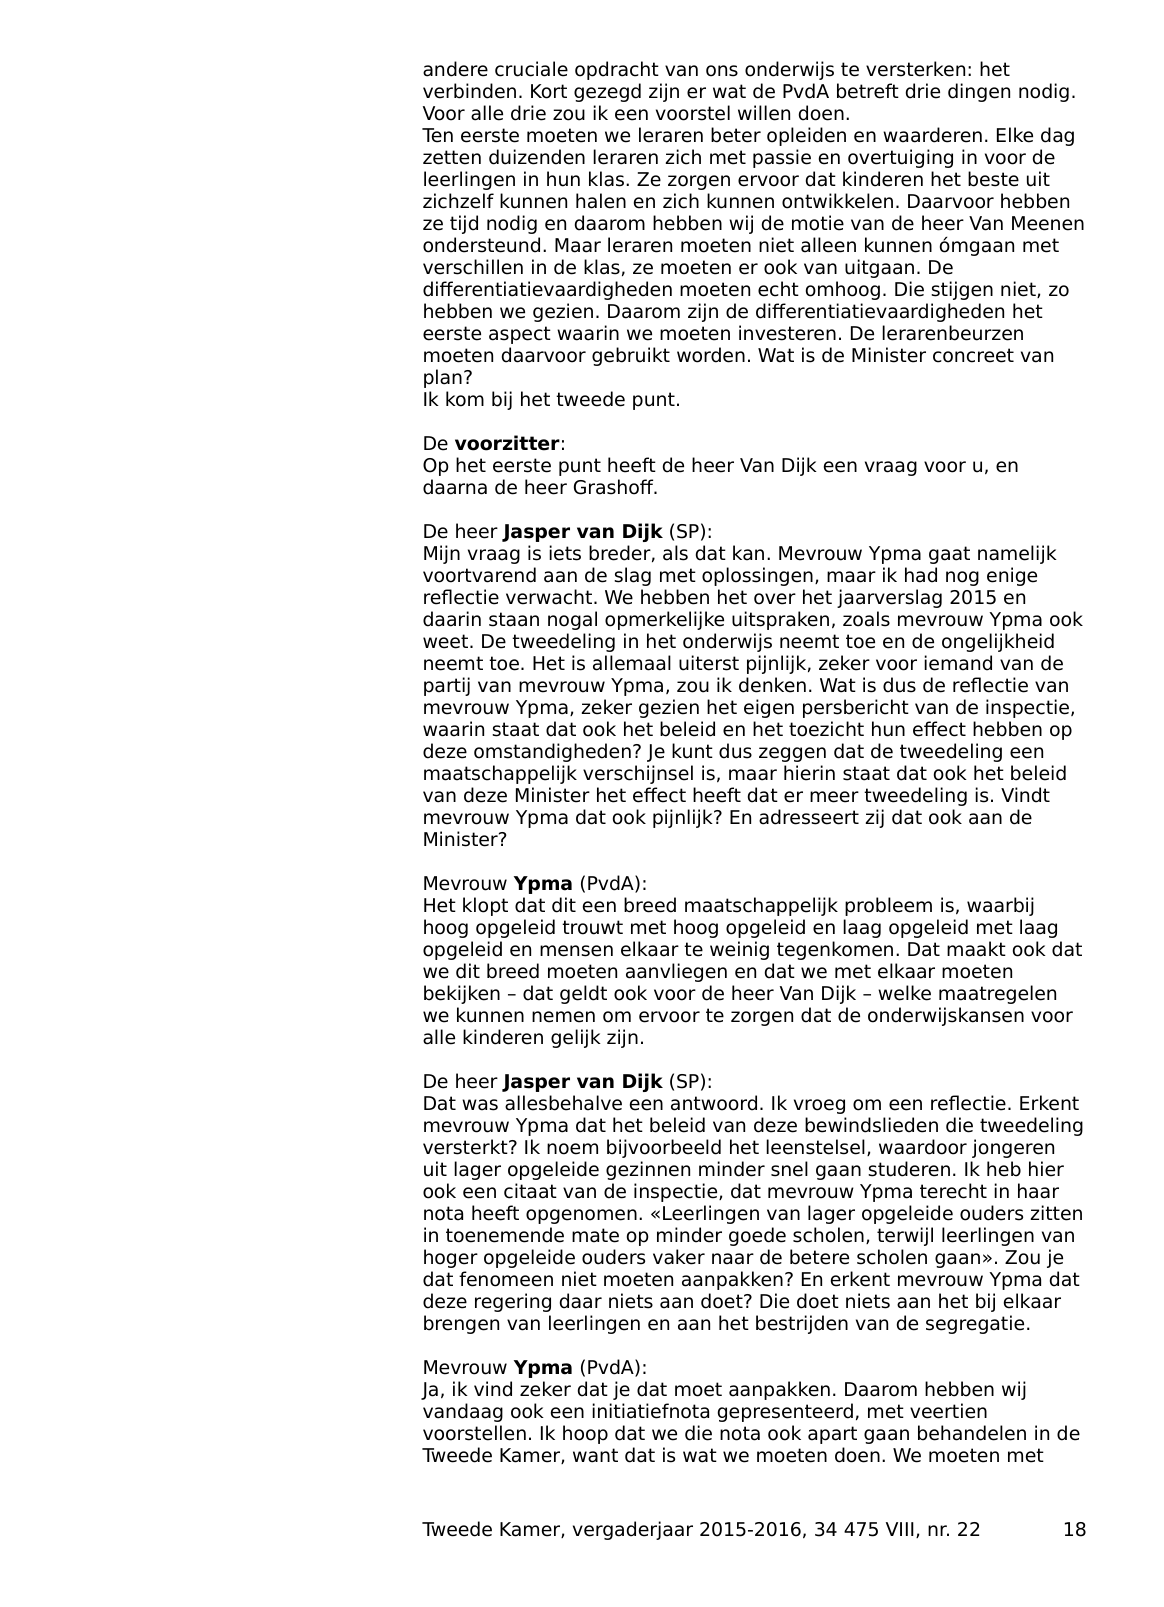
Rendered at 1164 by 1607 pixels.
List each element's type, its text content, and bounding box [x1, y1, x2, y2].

text Mijn vraag is iets breder, als dat kan. Mevrouw Ypma gaat namelijk voortvarend aan de slag met oplossingen, maar ik had nog enige reflectie verwacht. We hebben het over het jaarverslag 2015 en daarin staan nogal opmerkelijke uitspraken, zoals mevrouw Ypma ook weet. De tweedeling in het onderwijs neemt toe en de ongelijkheid neemt toe. Het is allemaal uiterst pijnlijk, zeker voor iemand van de partij van mevrouw Ypma, zou ik denken. Wat is dus de reflectie van mevrouw Ypma, zeker gezien het eigen persbericht van de inspectie, waarin staat dat ook het beleid en het toezicht hun effect hebben op deze omstandigheden? Je kunt dus zeggen dat de tweedeling een maatschappelijk verschijnsel is, maar hierin staat dat ook het beleid van deze Minister het effect heeft dat er meer tweedeling is. Vindt mevrouw Ypma dat ook pijnlijk? En adresseert zij dat ook aan de Minister? [422, 543, 1087, 851]
text Ik kom bij het tweede punt. [422, 389, 1087, 411]
text De heer Jasper van Dijk (SP): [422, 521, 1087, 543]
text Mevrouw Ypma (PvdA): [422, 873, 1087, 895]
text Ja, ik vind zeker dat je dat moet aanpakken. Daarom hebben wij vandaag ook een initiatiefnota gepresenteerd, met veertien voorstellen. Ik hoop dat we die nota ook apart gaan behandelen in de Tweede Kamer, want dat is wat we moeten doen. We moeten met [422, 1379, 1087, 1467]
text De voorzitter: [422, 433, 1087, 455]
text andere cruciale opdracht van ons onderwijs te versterken: het verbinden. Kort gezegd zijn er wat de PvdA betreft drie dingen nodig. Voor alle drie zou ik een voorstel willen doen. [422, 59, 1087, 125]
text Ten eerste moeten we leraren beter opleiden en waarderen. Elke dag zetten duizenden leraren zich met passie en overtuiging in voor de leerlingen in hun klas. Ze zorgen ervoor dat kinderen het beste uit zichzelf kunnen halen en zich kunnen ontwikkelen. Daarvoor hebben ze tijd nodig en daarom hebben wij de motie van de heer Van Meenen ondersteund. Maar leraren moeten niet alleen kunnen ómgaan met verschillen in de klas, ze moeten er ook van uitgaan. De differentiatievaardigheden moeten echt omhoog. Die stijgen niet, zo hebben we gezien. Daarom zijn de differentiatievaardigheden het eerste aspect waarin we moeten investeren. De lerarenbeurzen moeten daarvoor gebruikt worden. Wat is de Minister concreet van plan? [422, 125, 1087, 389]
text Op het eerste punt heeft de heer Van Dijk een vraag voor u, en daarna de heer Grashoff. [422, 455, 1087, 499]
text Dat was allesbehalve een antwoord. Ik vroeg om een reflectie. Erkent mevrouw Ypma dat het beleid van deze bewindslieden die tweedeling versterkt? Ik noem bijvoorbeeld het leenstelsel, waardoor jongeren uit lager opgeleide gezinnen minder snel gaan studeren. Ik heb hier ook een citaat van de inspectie, dat mevrouw Ypma terecht in haar nota heeft opgenomen. «Leerlingen van lager opgeleide ouders zitten in toenemende mate op minder goede scholen, terwijl leerlingen van hoger opgeleide ouders vaker naar de betere scholen gaan». Zou je dat fenomeen niet moeten aanpakken? En erkent mevrouw Ypma dat deze regering daar niets aan doet? Die doet niets aan het bij elkaar brengen van leerlingen en aan het bestrijden van de segregatie. [422, 1093, 1087, 1335]
text Mevrouw Ypma (PvdA): [422, 1357, 1087, 1379]
text De heer Jasper van Dijk (SP): [422, 1071, 1087, 1093]
text Het klopt dat dit een breed maatschappelijk probleem is, waarbij hoog opgeleid trouwt met hoog opgeleid en laag opgeleid met laag opgeleid en mensen elkaar te weinig tegenkomen. Dat maakt ook dat we dit breed moeten aanvliegen en dat we met elkaar moeten bekijken – dat geldt ook voor de heer Van Dijk – welke maatregelen we kunnen nemen om ervoor te zorgen dat de onderwijskansen voor alle kinderen gelijk zijn. [422, 895, 1087, 1049]
